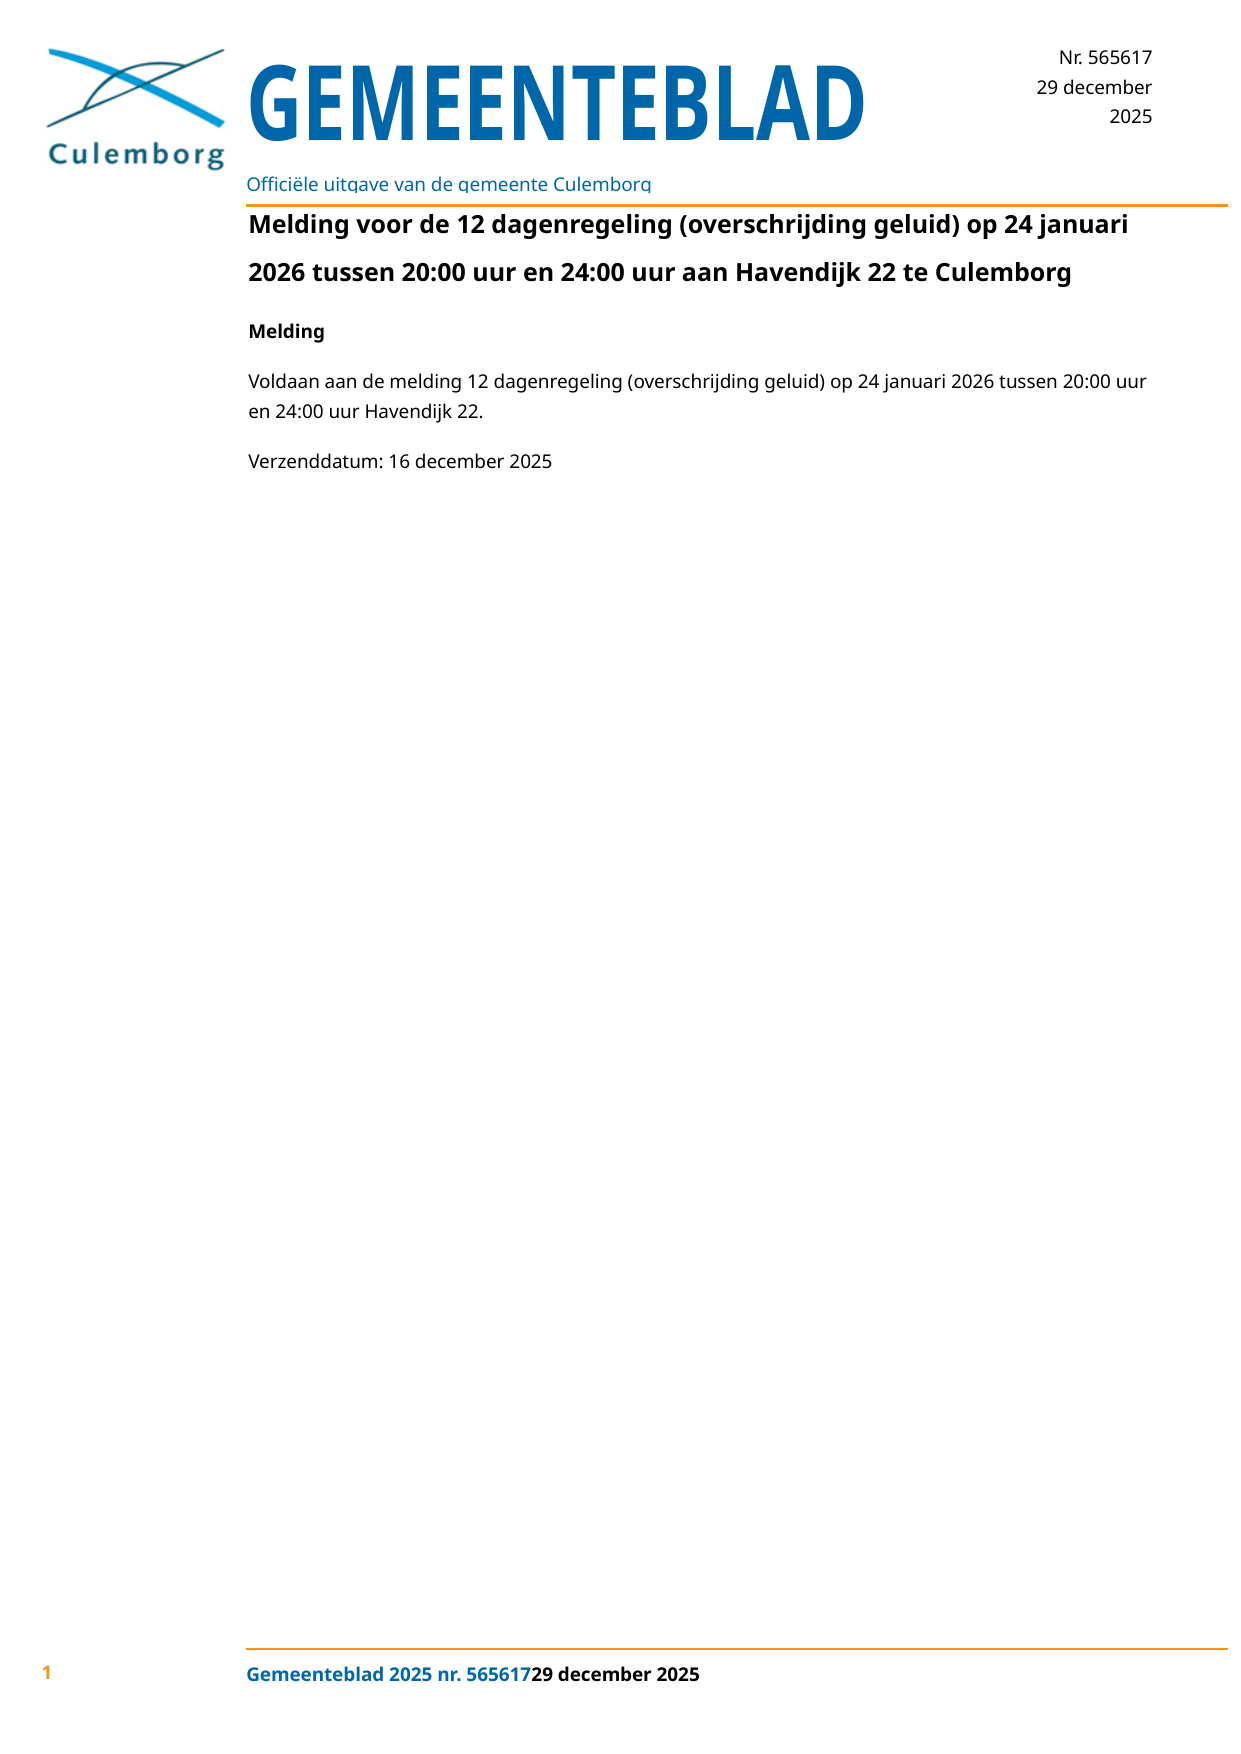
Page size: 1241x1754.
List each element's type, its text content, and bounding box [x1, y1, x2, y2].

picture [41, 47, 231, 172]
text Voldaan aan de melding 12 dagenregeling (overschrijding geluid) op 24 januari 2026 tussen 20:00 uur en 24:00 uur Havendijk 22. [248, 368, 1152, 424]
text Melding voor de 12 dagenregeling (overschrijding geluid) op 24 januari 2026 tussen 20:00 uur en 24:00 uur aan Havendijk 22 te Culemborg [248, 207, 1152, 288]
text Melding [248, 318, 1152, 344]
text Verzenddatum: 16 december 2025 [248, 448, 1152, 474]
